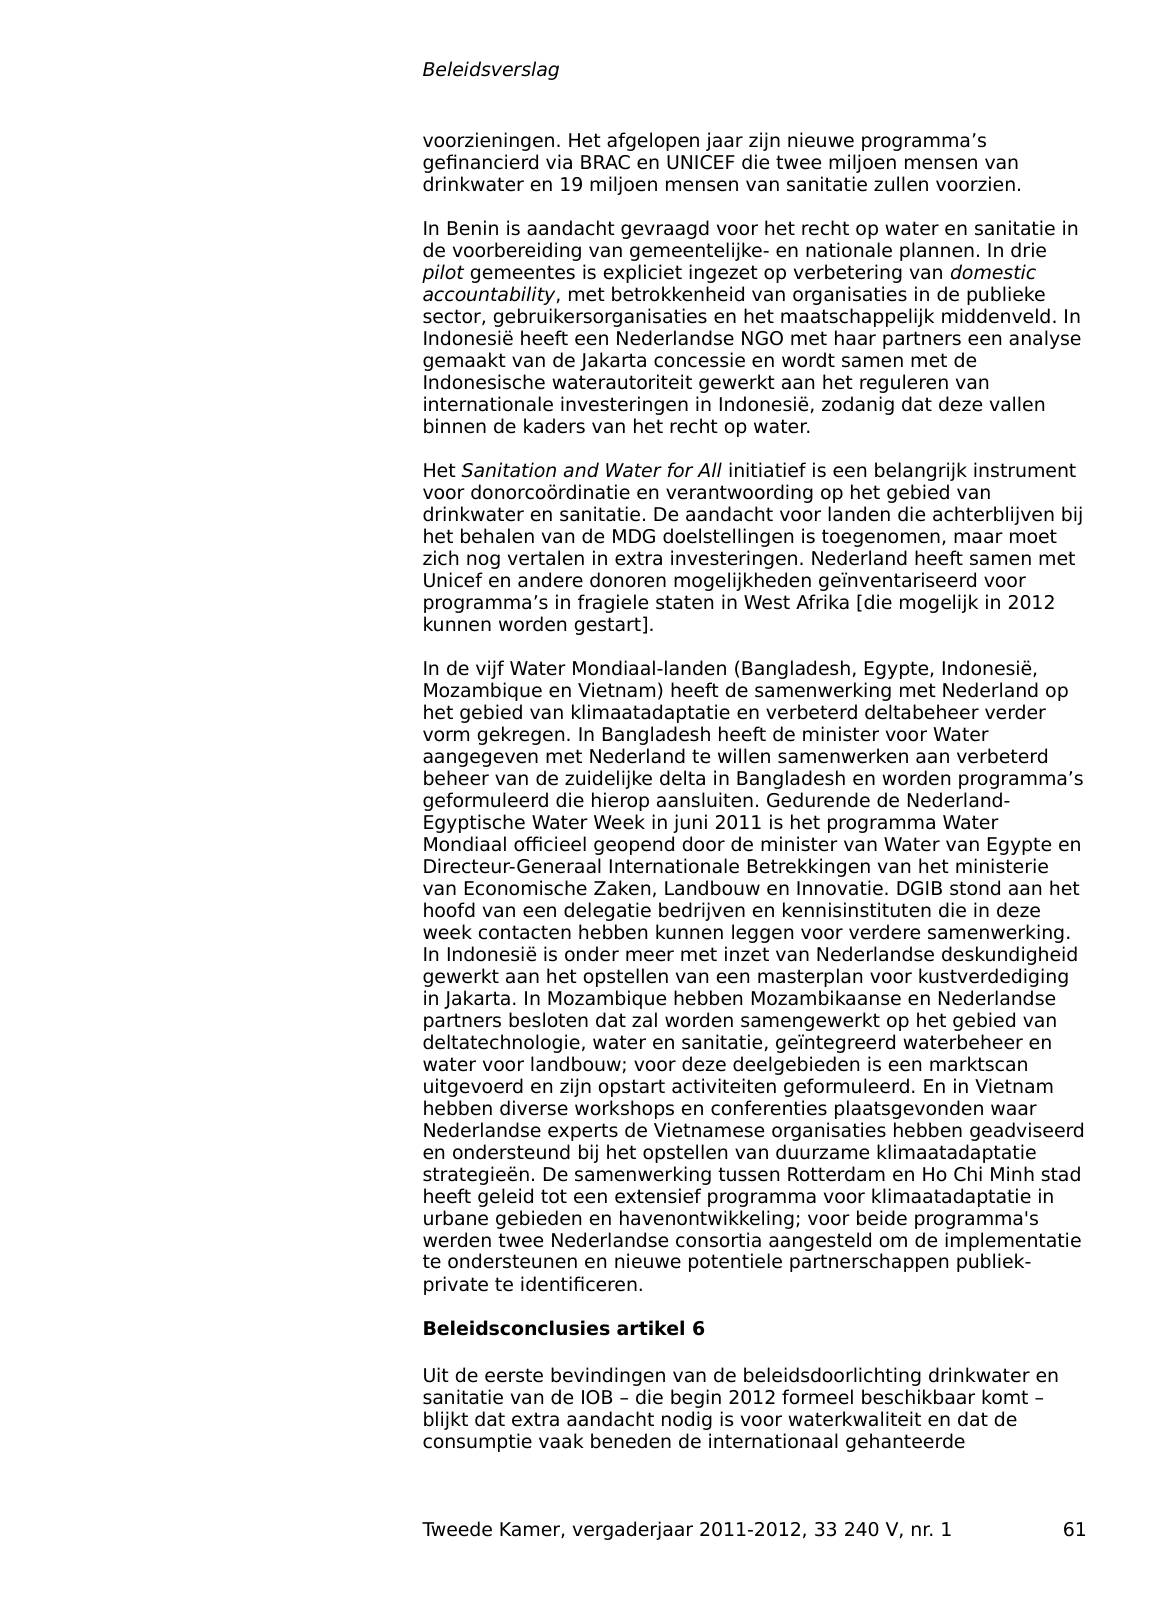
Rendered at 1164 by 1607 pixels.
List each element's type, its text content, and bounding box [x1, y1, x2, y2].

text In de vijf Water Mondiaal-landen (Bangladesh, Egypte, Indonesië, Mozambique en Vietnam) heeft de samenwerking met Nederland op het gebied van klimaatadaptatie en verbeterd deltabeheer verder vorm gekregen. In Bangladesh heeft de minister voor Water aangegeven met Nederland te willen samenwerken aan verbeterd beheer van de zuidelijke delta in Bangladesh en worden programma’s geformuleerd die hierop aansluiten. Gedurende de Nederland-Egyptische Water Week in juni 2011 is het programma Water Mondiaal officieel geopend door de minister van Water van Egypte en Directeur-Generaal Internationale Betrekkingen van het ministerie van Economische Zaken, Landbouw en Innovatie. DGIB stond aan het hoofd van een delegatie bedrijven en kennisinstituten die in deze week contacten hebben kunnen leggen voor verdere samenwerking. In Indonesië is onder meer met inzet van Nederlandse deskundigheid gewerkt aan het opstellen van een masterplan voor kustverdediging in Jakarta. In Mozambique hebben Mozambikaanse en Nederlandse partners besloten dat zal worden samengewerkt op het gebied van deltatechnologie, water en sanitatie, geïntegreerd waterbeheer en water voor landbouw; voor deze deelgebieden is een marktscan uitgevoerd en zijn opstart activiteiten geformuleerd. En in Vietnam hebben diverse workshops en conferenties plaatsgevonden waar Nederlandse experts de Vietnamese organisaties hebben geadviseerd en ondersteund bij het opstellen van duurzame klimaatadaptatie strategieën. De samenwerking tussen Rotterdam en Ho Chi Minh stad heeft geleid tot een extensief programma voor klimaatadaptatie in urbane gebieden en havenontwikkeling; voor beide programma's werden twee Nederlandse consortia aangesteld om de implementatie te ondersteunen en nieuwe potentiele partnerschappen publiek-private te identificeren. [422, 658, 1087, 1295]
text Het Sanitation and Water for All initiatief is een belangrijk instrument voor donorcoördinatie en verantwoording op het gebied van drinkwater en sanitatie. De aandacht voor landen die achterblijven bij het behalen van de MDG doelstellingen is toegenomen, maar moet zich nog vertalen in extra investeringen. Nederland heeft samen met Unicef en andere donoren mogelijkheden geïnventariseerd voor programma’s in fragiele staten in West Afrika [die mogelijk in 2012 kunnen worden gestart]. [422, 460, 1087, 636]
text In Benin is aandacht gevraagd voor het recht op water en sanitatie in de voorbereiding van gemeentelijke- en nationale plannen. In drie pilot gemeentes is expliciet ingezet op verbetering van domestic accountability, met betrokkenheid van organisaties in de publieke sector, gebruikersorganisaties en het maatschappelijk middenveld. In Indonesië heeft een Nederlandse NGO met haar partners een analyse gemaakt van de Jakarta concessie en wordt samen met de Indonesische waterautoriteit gewerkt aan het reguleren van internationale investeringen in Indonesië, zodanig dat deze vallen binnen de kaders van het recht op water. [422, 218, 1087, 438]
subtitle Beleidsconclusies artikel 6 [422, 1318, 1087, 1339]
text voorzieningen. Het afgelopen jaar zijn nieuwe programma’s gefinancierd via BRAC en UNICEF die twee miljoen mensen van drinkwater en 19 miljoen mensen van sanitatie zullen voorzien. [422, 130, 1087, 196]
text Uit de eerste bevindingen van de beleidsdoorlichting drinkwater en sanitatie van de IOB – die begin 2012 formeel beschikbaar komt – blijkt dat extra aandacht nodig is voor waterkwaliteit en dat de consumptie vaak beneden de internationaal gehanteerde [422, 1364, 1087, 1452]
